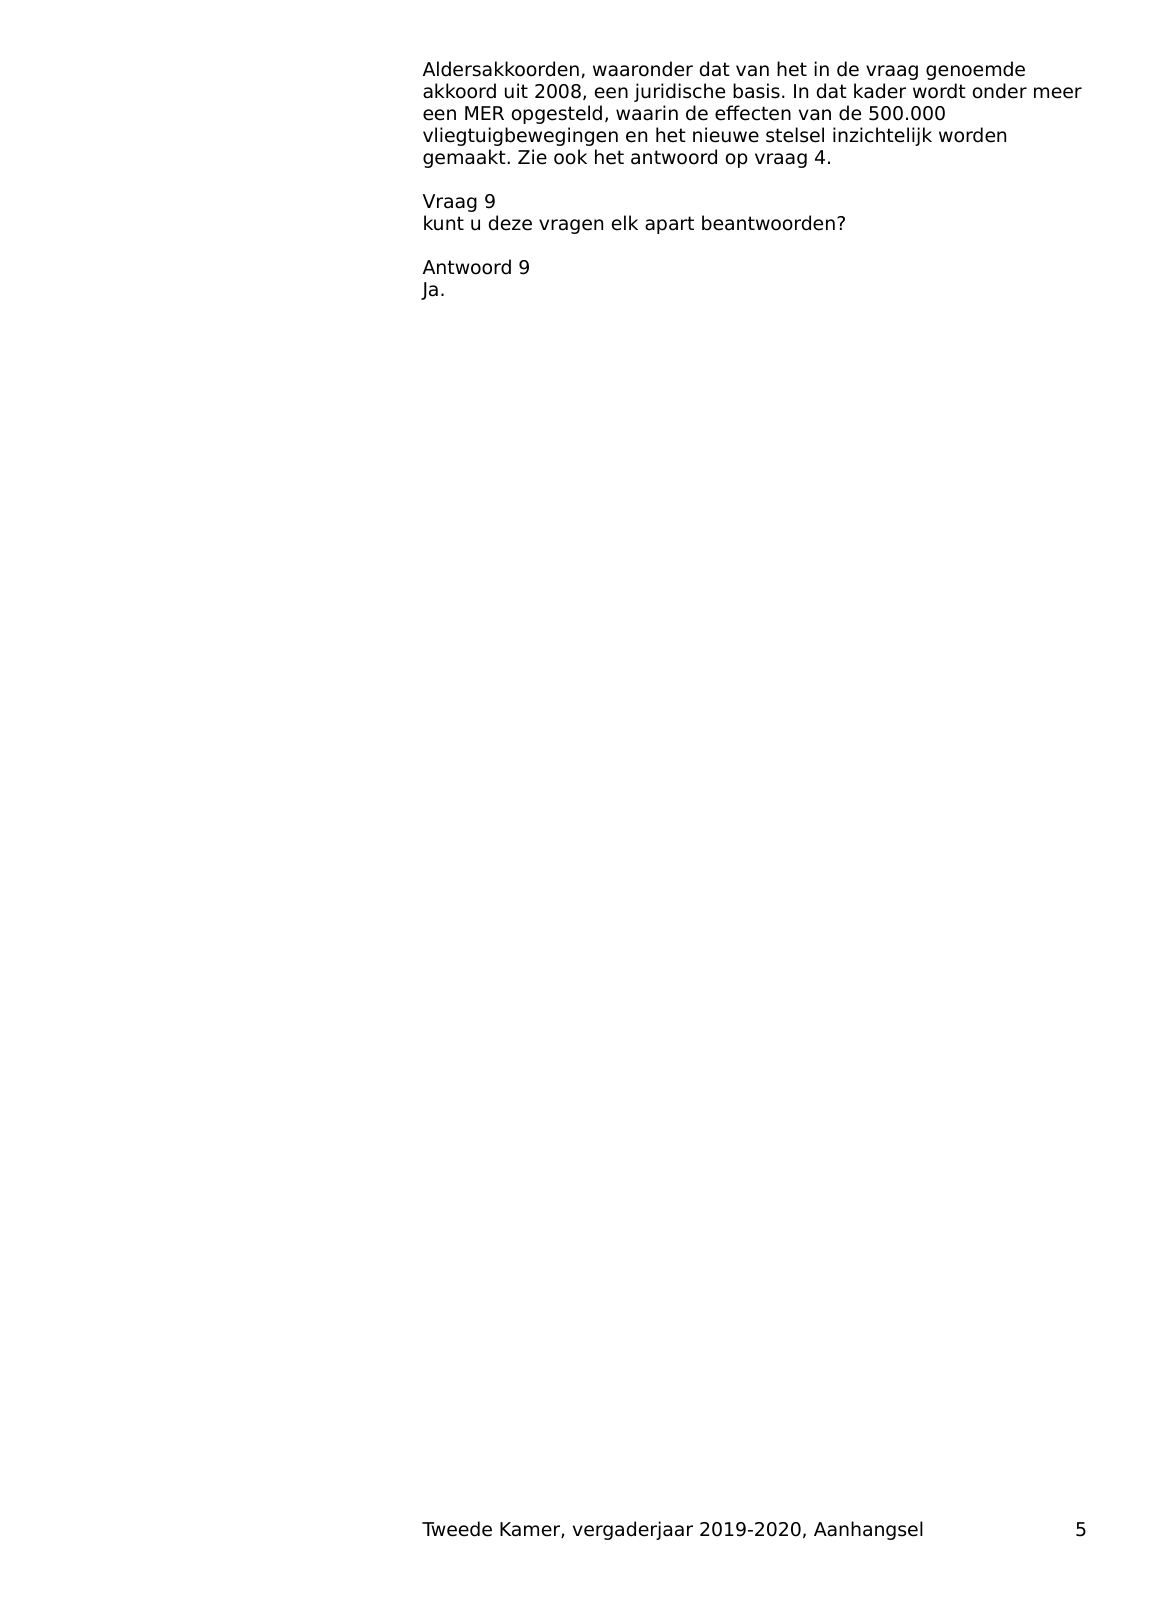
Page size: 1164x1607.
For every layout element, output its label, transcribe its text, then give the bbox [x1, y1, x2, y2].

text Ja. [422, 279, 1087, 301]
text Aldersakkoorden, waaronder dat van het in de vraag genoemde akkoord uit 2008, een juridische basis. In dat kader wordt onder meer een MER opgesteld, waarin de effecten van de 500.000 vliegtuigbewegingen en het nieuwe stelsel inzichtelijk worden gemaakt. Zie ook het antwoord op vraag 4. [422, 59, 1087, 169]
text Vraag 9 [422, 191, 1087, 213]
text Antwoord 9 [422, 257, 1087, 279]
text kunt u deze vragen elk apart beantwoorden? [422, 213, 1087, 235]
